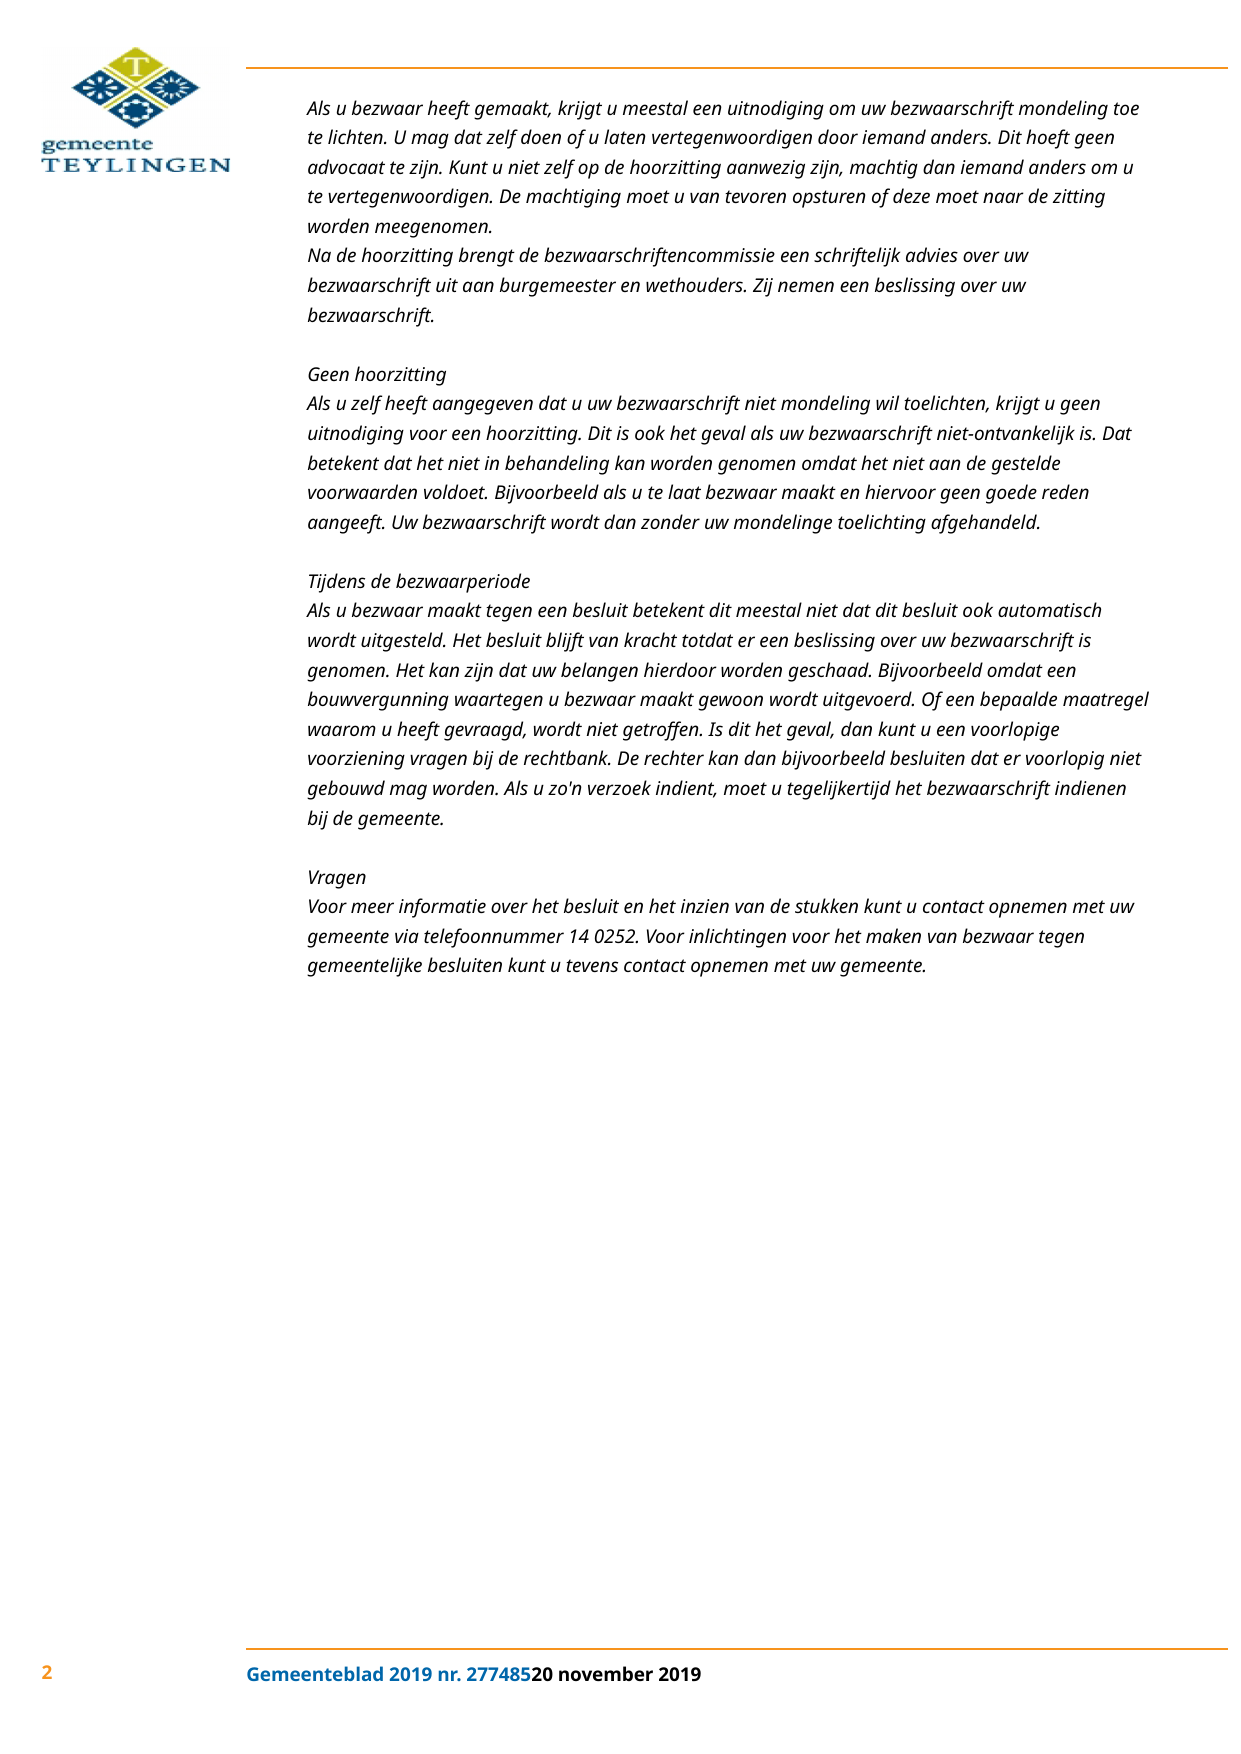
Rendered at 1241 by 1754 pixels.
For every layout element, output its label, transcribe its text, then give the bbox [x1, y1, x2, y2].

list Als u zelf heeft aangegeven dat u uw bezwaarschrift niet mondeling wil toelichten, krijgt u geen uitnodiging voor een hoorzitting. Dit is ook het geval als uw bezwaarschrift niet-ontvankelijk is. Dat betekent dat het niet in behandeling kan worden genomen omdat het niet aan de gestelde voorwaarden voldoet. Bijvoorbeeld als u te laat bezwaar maakt en hiervoor geen goede reden aangeeft. Uw bezwaarschrift wordt dan zonder uw mondelinge toelichting afgehandeld. [248, 391, 1152, 535]
list Na de hoorzitting brengt de bezwaarschriftencommissie een schriftelijk advies over uw bezwaarschrift uit aan burgemeester en wethouders. Zij nemen een beslissing over uw bezwaarschrift. [248, 243, 1152, 328]
picture [41, 47, 231, 172]
list Geen hoorzitting [248, 361, 1152, 387]
list Voor meer informatie over het besluit en het inzien van de stukken kunt u contact opnemen met uw gemeente via telefoonnummer 14 0252. Voor inlichtingen voor het maken van bezwaar tegen gemeentelijke besluiten kunt u tevens contact opnemen met uw gemeente. [248, 893, 1152, 978]
list Als u bezwaar heeft gemaakt, krijgt u meestal een uitnodiging om uw bezwaarschrift mondeling toe te lichten. U mag dat zelf doen of u laten vertegenwoordigen door iemand anders. Dit hoeft geen advocaat te zijn. Kunt u niet zelf op de hoorzitting aanwezig zijn, machtig dan iemand anders om u te vertegenwoordigen. De machtiging moet u van tevoren opsturen of deze moet naar de zitting worden meegenomen. [248, 95, 1152, 239]
list Vragen [248, 864, 1152, 890]
list Als u bezwaar maakt tegen een besluit betekent dit meestal niet dat dit besluit ook automatisch wordt uitgesteld. Het besluit blijft van kracht totdat er een beslissing over uw bezwaarschrift is genomen. Het kan zijn dat uw belangen hierdoor worden geschaad. Bijvoorbeeld omdat een bouwvergunning waartegen u bezwaar maakt gewoon wordt uitgevoerd. Of een bepaalde maatregel waarom u heeft gevraagd, wordt niet getroffen. Is dit het geval, dan kunt u een voorlopige voorziening vragen bij de rechtbank. De rechter kan dan bijvoorbeeld besluiten dat er voorlopig niet gebouwd mag worden. Als u zo'n verzoek indient, moet u tegelijkertijd het bezwaarschrift indienen bij de gemeente. [248, 598, 1152, 831]
list Tijdens de bezwaarperiode [248, 568, 1152, 594]
